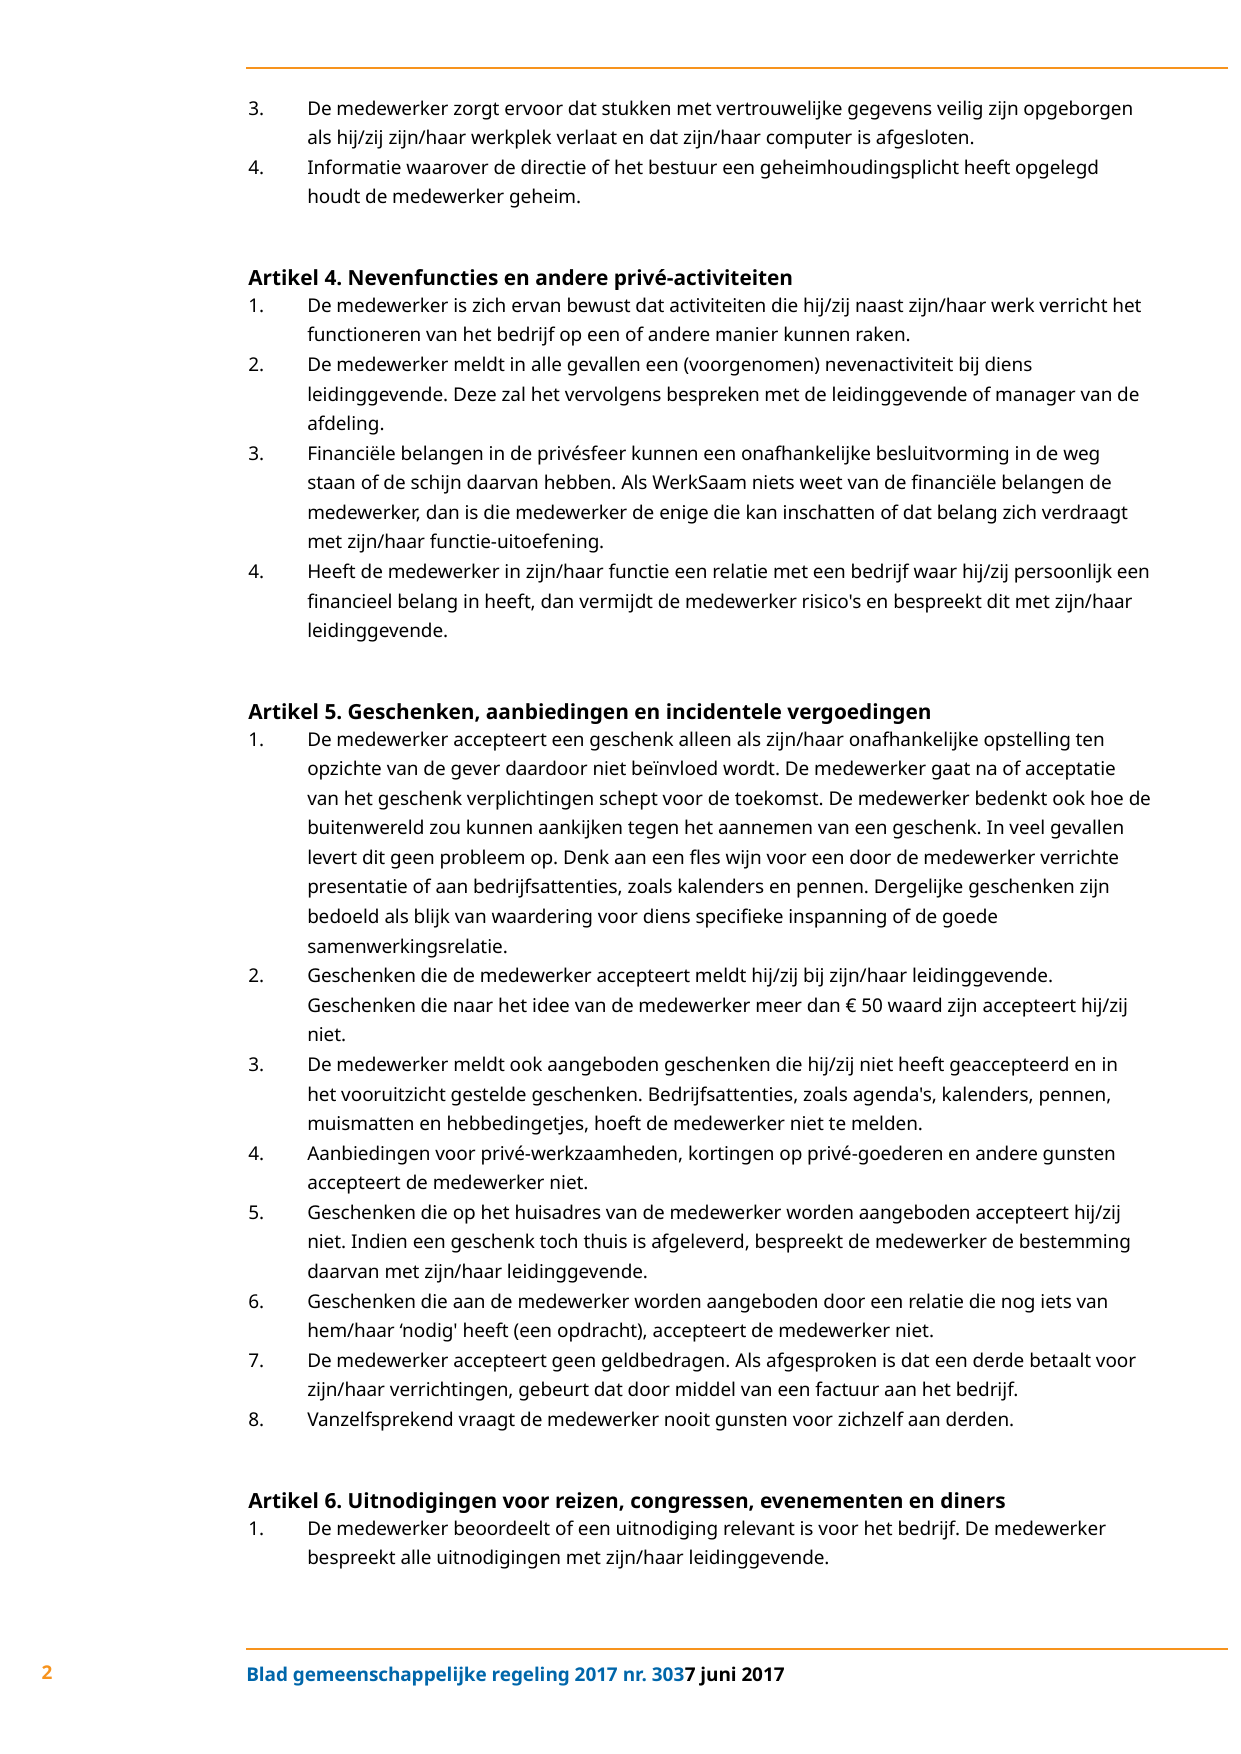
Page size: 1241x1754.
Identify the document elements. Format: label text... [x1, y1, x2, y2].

text Artikel 4. Nevenfuncties en andere privé-activiteiten [248, 263, 1152, 292]
list De medewerker accepteert een geschenk alleen als zijn/haar onafhankelijke opstelling ten opzichte van de gever daardoor niet beïnvloed wordt. De medewerker gaat na of acceptatie van het geschenk verplichtingen schept voor de toekomst. De medewerker bedenkt ook hoe de buitenwereld zou kunnen aankijken tegen het aannemen van een geschenk. In veel gevallen levert dit geen probleem op. Denk aan een fles wijn voor een door de medewerker verrichte presentatie of aan bedrijfsattenties, zoals kalenders en pennen. Dergelijke geschenken zijn bedoeld als blijk van waardering voor diens specifieke inspanning of de goede samenwerkingsrelatie. [248, 726, 1152, 959]
list Vanzelfsprekend vraagt de medewerker nooit gunsten voor zichzelf aan derden. [248, 1406, 1152, 1432]
list Geschenken die de medewerker accepteert meldt hij/zij bij zijn/haar leidinggevende. Geschenken die naar het idee van de medewerker meer dan € 50 waard zijn accepteert hij/zij niet. [248, 962, 1152, 1047]
list De medewerker accepteert geen geldbedragen. Als afgesproken is dat een derde betaalt voor zijn/haar verrichtingen, gebeurt dat door middel van een factuur aan het bedrijf. [248, 1347, 1152, 1402]
list Aanbiedingen voor privé-werkzaamheden, kortingen op privé-goederen en andere gunsten accepteert de medewerker niet. [248, 1140, 1152, 1195]
list De medewerker meldt in alle gevallen een (voorgenomen) nevenactiviteit bij diens leidinggevende. Deze zal het vervolgens bespreken met de leidinggevende of manager van de afdeling. [248, 351, 1152, 436]
picture [41, 47, 231, 172]
list Heeft de medewerker in zijn/haar functie een relatie met een bedrijf waar hij/zij persoonlijk een financieel belang in heeft, dan vermijdt de medewerker risico's en bespreekt dit met zijn/haar leidinggevende. [248, 558, 1152, 643]
list Informatie waarover de directie of het bestuur een geheimhoudingsplicht heeft opgelegd houdt de medewerker geheim. [248, 154, 1152, 209]
list Geschenken die aan de medewerker worden aangeboden door een relatie die nog iets van hem/haar ‘nodig' heeft (een opdracht), accepteert de medewerker niet. [248, 1288, 1152, 1343]
list De medewerker zorgt ervoor dat stukken met vertrouwelijke gegevens veilig zijn opgeborgen als hij/zij zijn/haar werkplek verlaat en dat zijn/haar computer is afgesloten. [248, 95, 1152, 150]
list De medewerker beoordeelt of een uitnodiging relevant is voor het bedrijf. De medewerker bespreekt alle uitnodigingen met zijn/haar leidinggevende. [248, 1515, 1152, 1570]
list De medewerker is zich ervan bewust dat activiteiten die hij/zij naast zijn/haar werk verricht het functioneren van het bedrijf op een of andere manier kunnen raken. [248, 292, 1152, 347]
list Financiële belangen in de privésfeer kunnen een onafhankelijke besluitvorming in de weg staan of de schijn daarvan hebben. Als WerkSaam niets weet van de financiële belangen de medewerker, dan is die medewerker de enige die kan inschatten of dat belang zich verdraagt met zijn/haar functie-uitoefening. [248, 440, 1152, 554]
list De medewerker meldt ook aangeboden geschenken die hij/zij niet heeft geaccepteerd en in het vooruitzicht gestelde geschenken. Bedrijfsattenties, zoals agenda's, kalenders, pennen, muismatten en hebbedingetjes, hoeft de medewerker niet te melden. [248, 1051, 1152, 1136]
text Artikel 6. Uitnodigingen voor reizen, congressen, evenementen en diners [248, 1486, 1152, 1515]
text Artikel 5. Geschenken, aanbiedingen en incidentele vergoedingen [248, 697, 1152, 726]
list Geschenken die op het huisadres van de medewerker worden aangeboden accepteert hij/zij niet. Indien een geschenk toch thuis is afgeleverd, bespreekt de medewerker de bestemming daarvan met zijn/haar leidinggevende. [248, 1199, 1152, 1284]
